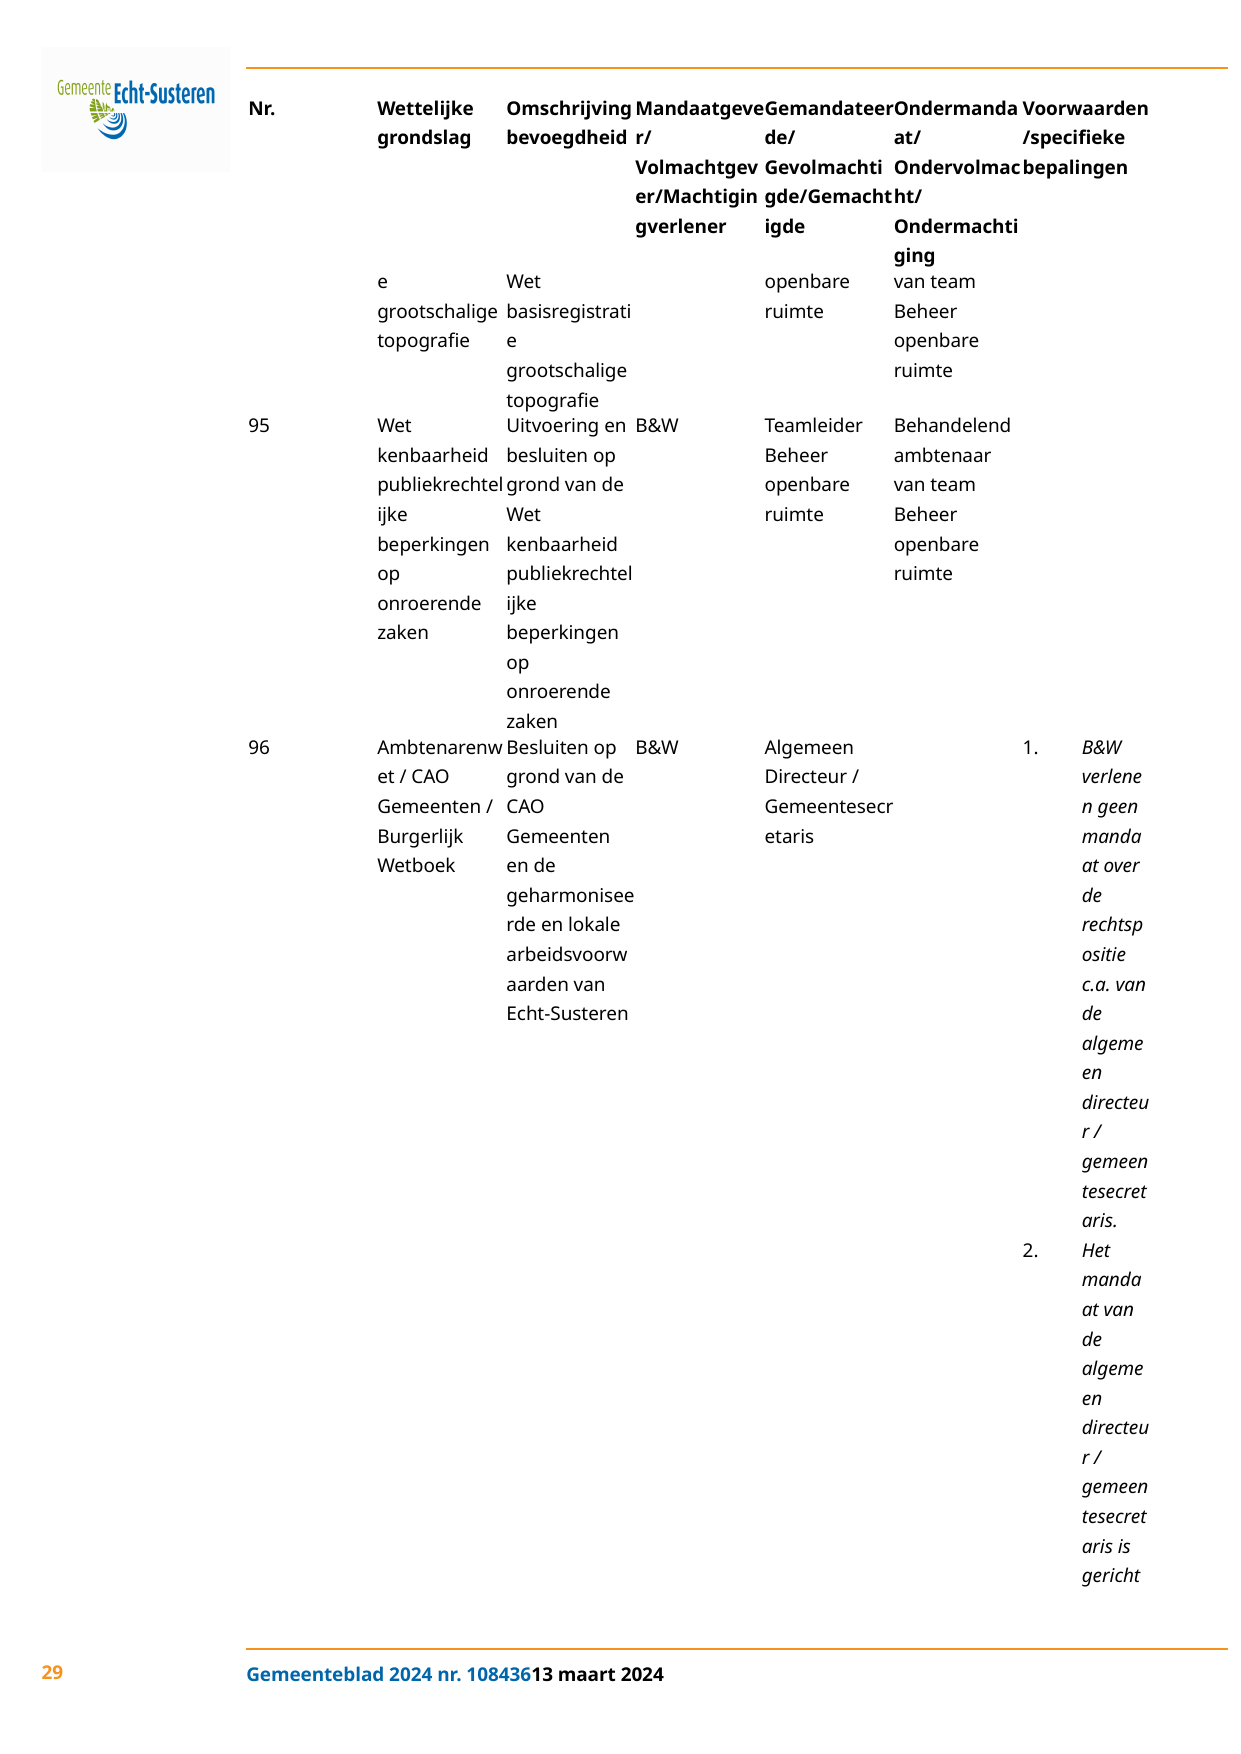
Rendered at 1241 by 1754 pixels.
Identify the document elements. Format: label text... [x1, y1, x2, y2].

table_header Mandaatgever/ Volmachtgever/Machtigingverlener [635, 95, 764, 268]
table_cell Algemeen Directeur / Gemeentesecretaris [764, 734, 893, 1588]
table_cell Wet basisregistratie grootschalige topografie [506, 269, 635, 412]
table_cell 96 [248, 734, 377, 1588]
table_cell Uitvoering en besluiten op grond van de Wet kenbaarheid publiekrechtelijke beperkingen op onroerende zaken [506, 413, 635, 734]
table_cell B&W [635, 734, 764, 1588]
table_header Gemandateerde/ Gevolmachtigde/Gemachtigde [764, 95, 893, 268]
table_header Ondermandaat/ Ondervolmacht/ Ondermachtiging [894, 95, 1022, 268]
table_cell Ambtenarenwet / CAO Gemeenten / Burgerlijk Wetboek [377, 734, 506, 1588]
table_header Voorwaarden/specifieke bepalingen [1023, 95, 1152, 268]
table_cell [1023, 413, 1152, 734]
table_cell [248, 269, 377, 412]
table_cell e grootschalige topografie [377, 269, 506, 412]
table_cell Behandelend ambtenaar van team Beheer openbare ruimte [894, 413, 1022, 734]
table_cell van team Beheer openbare ruimte [894, 269, 1022, 412]
table_cell 95 [248, 413, 377, 734]
table_cell openbare ruimte [764, 269, 893, 412]
table_cell Besluiten op grond van de CAO Gemeenten en de geharmoniseerde en lokale arbeidsvoorwaarden van Echt-Susteren [506, 734, 635, 1588]
table_cell Wet kenbaarheid publiekrechtelijke beperkingen op onroerende zaken [377, 413, 506, 734]
table_cell B&W [635, 413, 764, 734]
table_header Wettelijke grondslag [377, 95, 506, 268]
picture [41, 47, 231, 172]
table_cell [635, 269, 764, 412]
table_cell [894, 734, 1022, 1588]
table_cell Teamleider Beheer openbare ruimte [764, 413, 893, 734]
table_header Omschrijving bevoegdheid [506, 95, 635, 268]
table_cell B&W verlenen geen mandaat over de rechtspositie c.a. van de algemeen directeur / gemeentesecretaris. Het mandaat van de algemeen directeur / gemeentesecretaris is gericht [1023, 734, 1152, 1588]
table_cell [1023, 269, 1152, 412]
table_header Nr. [248, 95, 377, 268]
